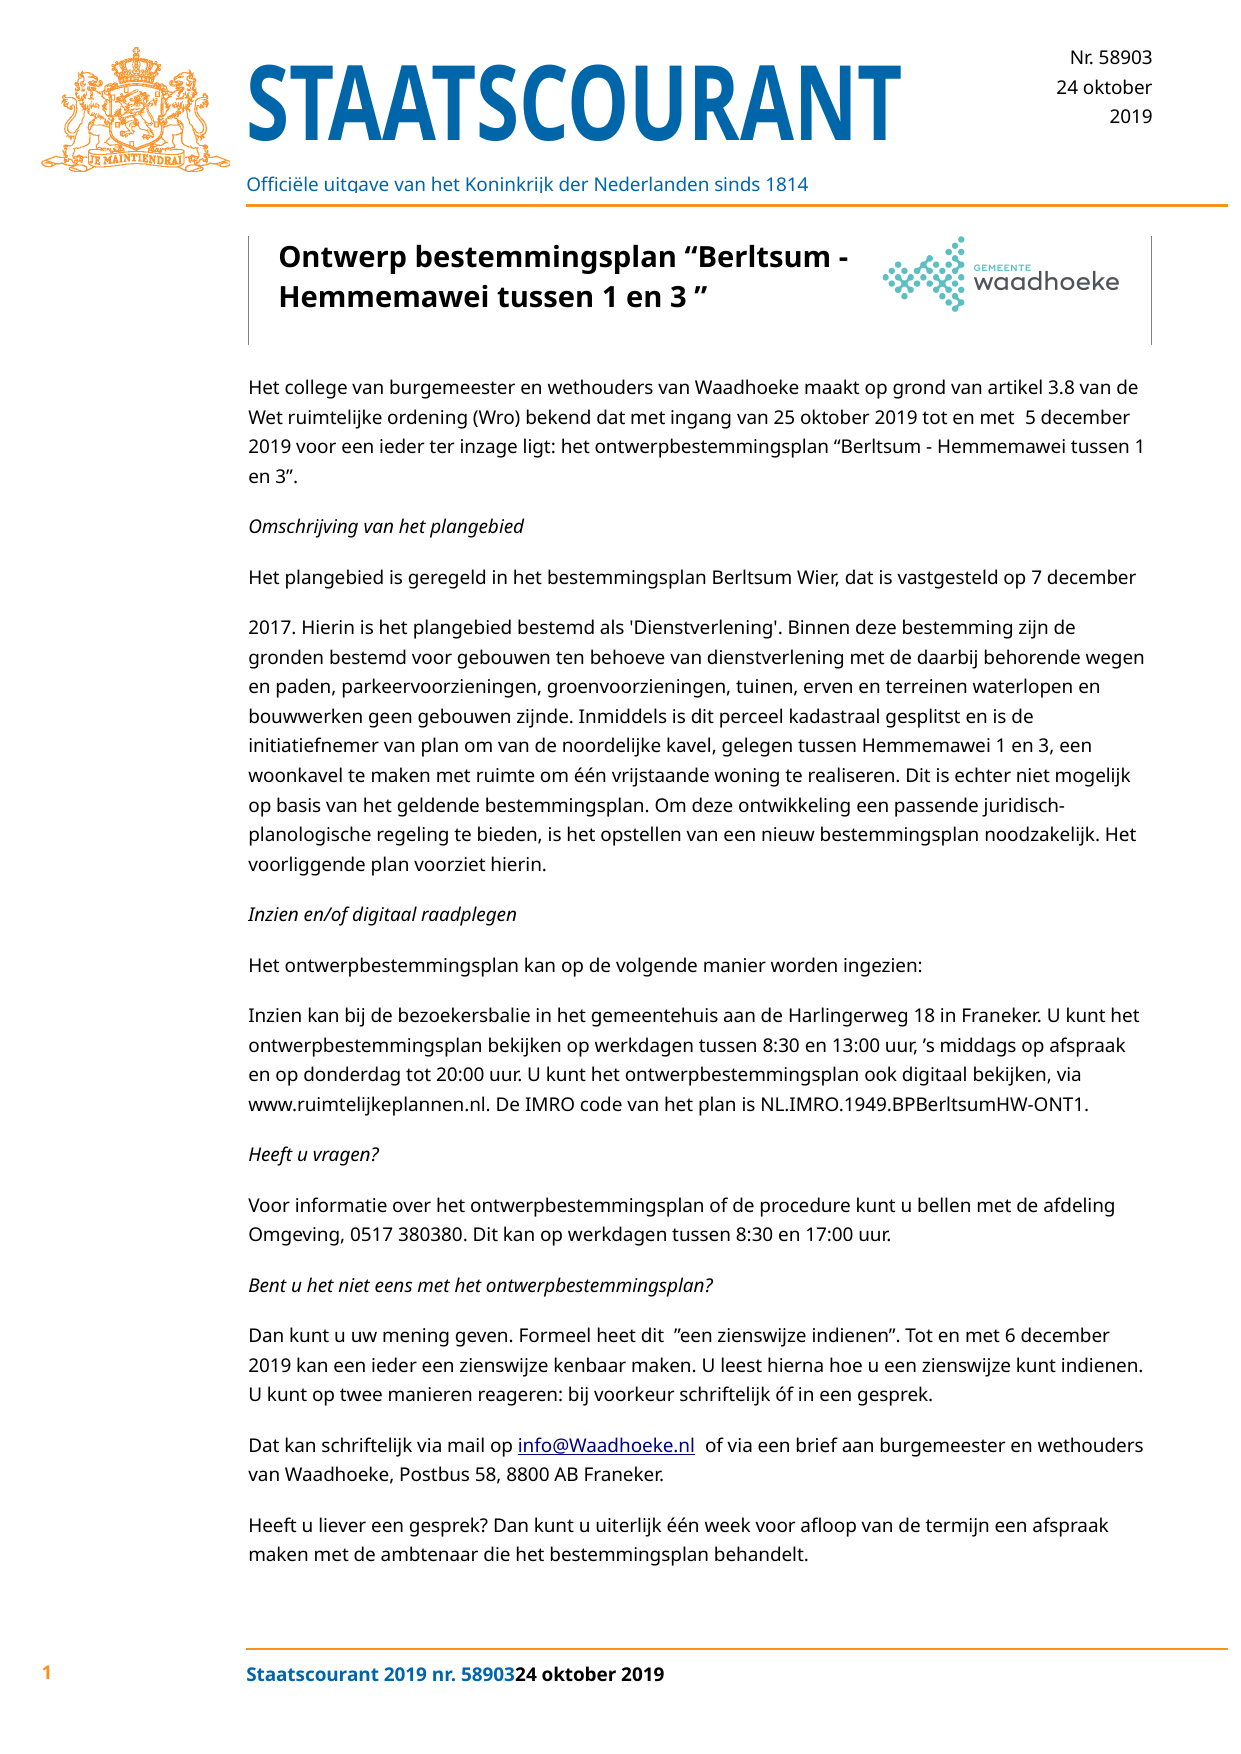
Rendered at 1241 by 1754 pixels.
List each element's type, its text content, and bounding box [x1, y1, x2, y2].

table_header Ontwerp bestemmingsplan “Berltsum - Hemmemawei tussen 1 en 3 ” [249, 236, 850, 345]
text 2017. Hierin is het plangebied bestemd als 'Dienstverlening'. Binnen deze bestemming zijn de gronden bestemd voor gebouwen ten behoeve van dienstverlening met de daarbij behorende wegen en paden, parkeervoorzieningen, groenvoorzieningen, tuinen, erven en terreinen waterlopen en bouwwerken geen gebouwen zijnde. Inmiddels is dit perceel kadastraal gesplitst en is de initiatiefnemer van plan om van de noordelijke kavel, gelegen tussen Hemmemawei 1 en 3, een woonkavel te maken met ruimte om één vrijstaande woning te realiseren. Dit is echter niet mogelijk op basis van het geldende bestemmingsplan. Om deze ontwikkeling een passende juridisch-planologische regeling te bieden, is het opstellen van een nieuw bestemmingsplan noodzakelijk. Het voorliggende plan voorziet hierin. [248, 614, 1152, 877]
text Inzien en/of digitaal raadplegen [248, 901, 1152, 927]
picture [882, 236, 1119, 312]
text Dat kan schriftelijk via mail op info@Waadhoeke.nl of via een brief aan burgemeester en wethouders van Waadhoeke, Postbus 58, 8800 AB Franeker. [248, 1432, 1152, 1487]
text Het ontwerpbestemmingsplan kan op de volgende manier worden ingezien: [248, 952, 1152, 977]
text Omschrijving van het plangebied [248, 513, 1152, 539]
text Het plangebied is geregeld in het bestemmingsplan Berltsum Wier, dat is vastgesteld op 7 december [248, 564, 1152, 589]
table_header [850, 236, 1151, 345]
text Voor informatie over het ontwerpbestemmingsplan of de procedure kunt u bellen met de afdeling Omgeving, 0517 380380. Dit kan op werkdagen tussen 8:30 en 17:00 uur. [248, 1192, 1152, 1247]
text Inzien kan bij de bezoekersbalie in het gemeentehuis aan de Harlingerweg 18 in Franeker. U kunt het ontwerpbestemmingsplan bekijken op werkdagen tussen 8:30 en 13:00 uur, ’s middags op afspraak en op donderdag tot 20:00 uur. U kunt het ontwerpbestemmingsplan ook digitaal bekijken, via www.ruimtelijkeplannen.nl. De IMRO code van het plan is NL.IMRO.1949.BPBerltsumHW-ONT1. [248, 1002, 1152, 1117]
text Heeft u liever een gesprek? Dan kunt u uiterlijk één week voor afloop van de termijn een afspraak maken met de ambtenaar die het bestemmingsplan behandelt. [248, 1512, 1152, 1567]
text Bent u het niet eens met het ontwerpbestemmingsplan? [248, 1272, 1152, 1297]
text Dan kunt u uw mening geven. Formeel heet dit ”een zienswijze indienen”. Tot en met 6 december 2019 kan een ieder een zienswijze kenbaar maken. U leest hierna hoe u een zienswijze kunt indienen. U kunt op twee manieren reageren: bij voorkeur schriftelijk óf in een gesprek. [248, 1322, 1152, 1407]
picture [41, 47, 231, 172]
text Heeft u vragen? [248, 1141, 1152, 1167]
text Het college van burgemeester en wethouders van Waadhoeke maakt op grond van artikel 3.8 van de Wet ruimtelijke ordening (Wro) bekend dat met ingang van 25 oktober 2019 tot en met 5 december 2019 voor een ieder ter inzage ligt: het ontwerpbestemmingsplan “Berltsum - Hemmemawei tussen 1 en 3”. [248, 374, 1152, 489]
